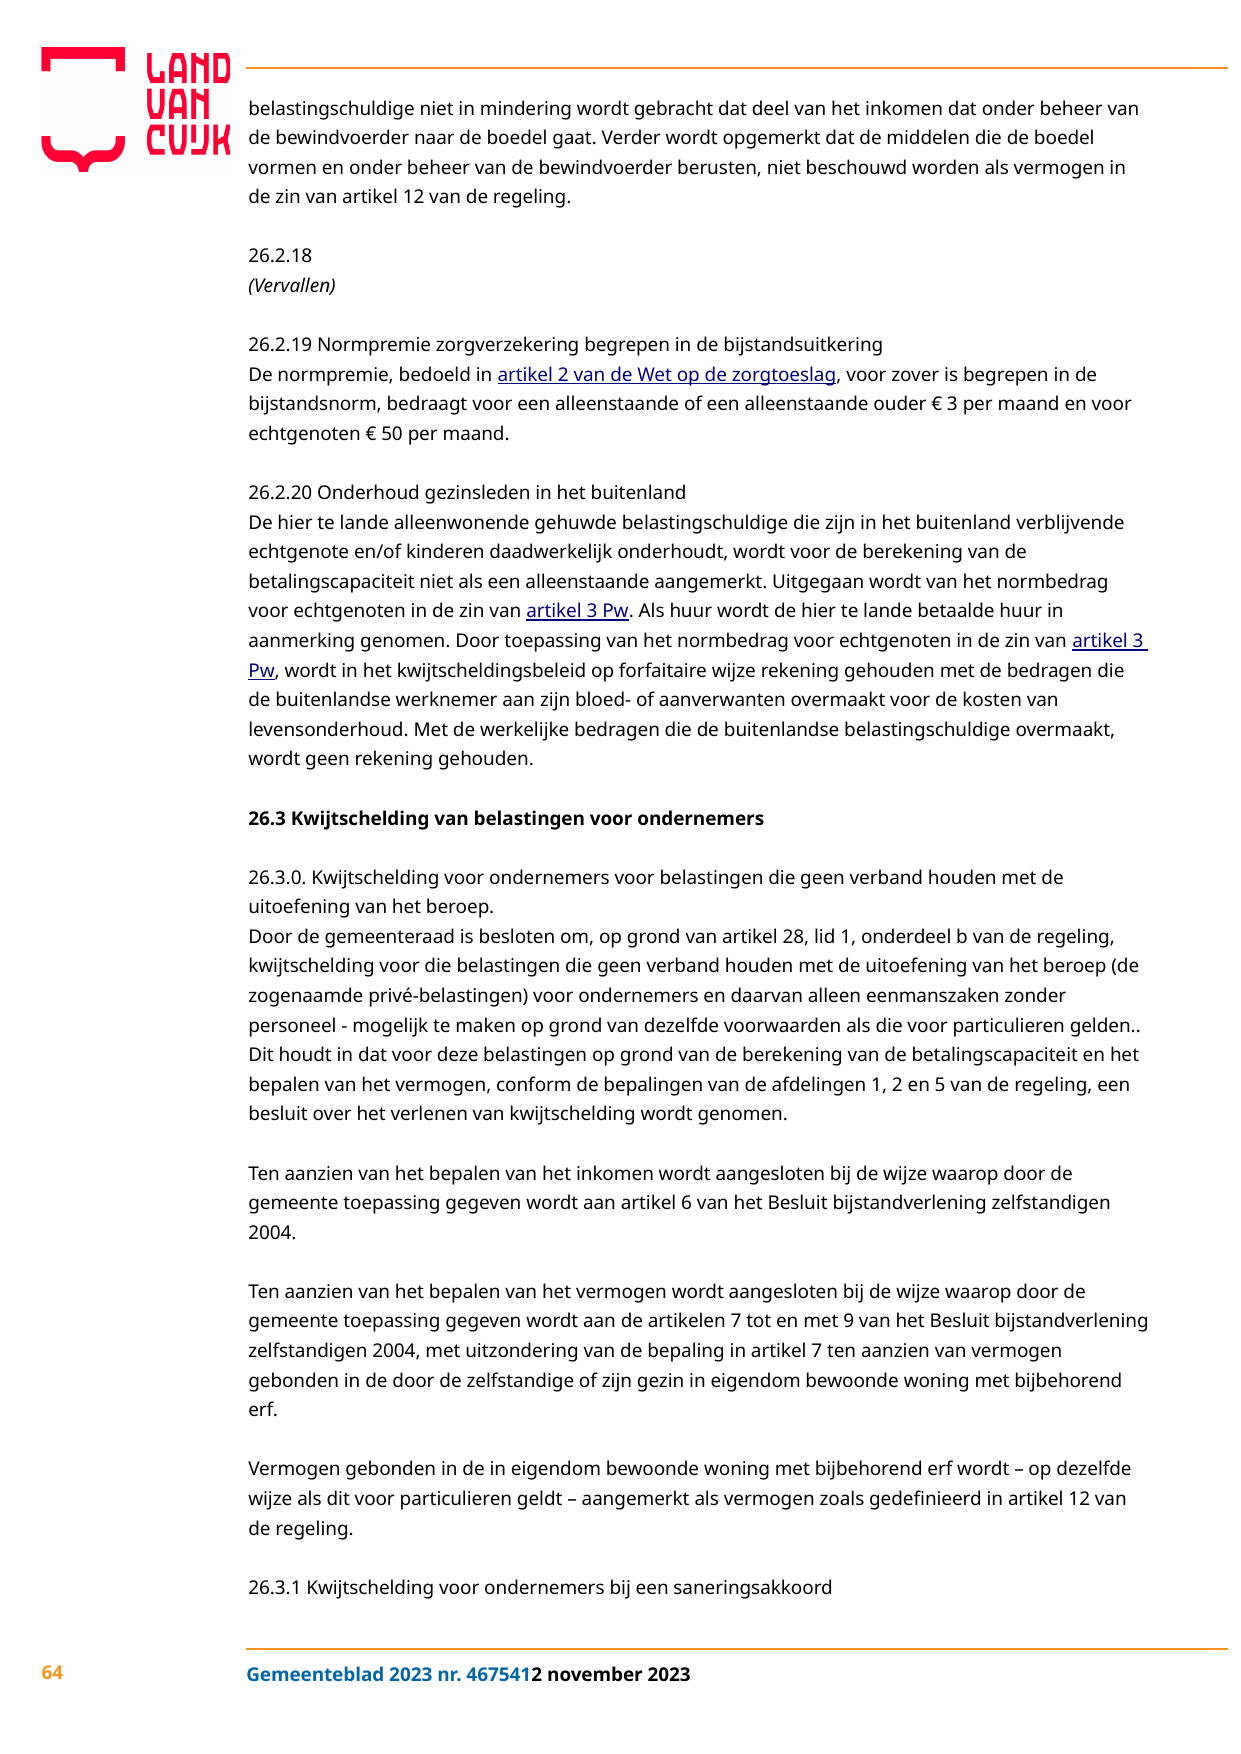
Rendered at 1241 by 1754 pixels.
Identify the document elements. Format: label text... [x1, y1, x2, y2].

picture [41, 47, 231, 172]
text (Vervallen) [248, 272, 1152, 298]
text Ten aanzien van het bepalen van het inkomen wordt aangesloten bij de wijze waarop door de gemeente toepassing gegeven wordt aan artikel 6 van het Besluit bijstandverlening zelfstandigen 2004. [248, 1160, 1152, 1245]
text 26.3.0. Kwijtschelding voor ondernemers voor belastingen die geen verband houden met de uitoefening van het beroep. [248, 864, 1152, 919]
text De hier te lande alleenwonende gehuwde belastingschuldige die zijn in het buitenland verblijvende echtgenote en/of kinderen daadwerkelijk onderhoudt, wordt voor de berekening van de betalingscapaciteit niet als een alleenstaande aangemerkt. Uitgegaan wordt van het normbedrag voor echtgenoten in de zin van artikel 3 Pw. Als huur wordt de hier te lande betaalde huur in aanmerking genomen. Door toepassing van het normbedrag voor echtgenoten in de zin van artikel 3 Pw, wordt in het kwijtscheldingsbeleid op forfaitaire wijze rekening gehouden met de bedragen die de buitenlandse werknemer aan zijn bloed- of aanverwanten overmaakt voor de kosten van levensonderhoud. Met de werkelijke bedragen die de buitenlandse belastingschuldige overmaakt, wordt geen rekening gehouden. [248, 509, 1152, 771]
text 26.2.20 Onderhoud gezinsleden in het buitenland [248, 479, 1152, 505]
text belastingschuldige niet in mindering wordt gebracht dat deel van het inkomen dat onder beheer van de bewindvoerder naar de boedel gaat. Verder wordt opgemerkt dat de middelen die de boedel vormen en onder beheer van de bewindvoerder berusten, niet beschouwd worden als vermogen in de zin van artikel 12 van de regeling. [248, 95, 1152, 209]
text Door de gemeenteraad is besloten om, op grond van artikel 28, lid 1, onderdeel b van de regeling, kwijtschelding voor die belastingen die geen verband houden met de uitoefening van het beroep (de zogenaamde privé-belastingen) voor ondernemers en daarvan alleen eenmanszaken zonder personeel - mogelijk te maken op grond van dezelfde voorwaarden als die voor particulieren gelden.. Dit houdt in dat voor deze belastingen op grond van de berekening van de betalingscapaciteit en het bepalen van het vermogen, conform de bepalingen van de afdelingen 1, 2 en 5 van de regeling, een besluit over het verlenen van kwijtschelding wordt genomen. [248, 923, 1152, 1126]
text 26.2.18 [248, 243, 1152, 268]
text De normpremie, bedoeld in artikel 2 van de Wet op de zorgtoeslag, voor zover is begrepen in de bijstandsnorm, bedraagt voor een alleenstaande of een alleenstaande ouder € 3 per maand en voor echtgenoten € 50 per maand. [248, 361, 1152, 446]
text 26.3 Kwijtschelding van belastingen voor ondernemers [248, 805, 1152, 831]
text Ten aanzien van het bepalen van het vermogen wordt aangesloten bij de wijze waarop door de gemeente toepassing gegeven wordt aan de artikelen 7 tot en met 9 van het Besluit bijstandverlening zelfstandigen 2004, met uitzondering van de bepaling in artikel 7 ten aanzien van vermogen gebonden in de door de zelfstandige of zijn gezin in eigendom bewoonde woning met bijbehorend erf. [248, 1278, 1152, 1422]
text 26.3.1 Kwijtschelding voor ondernemers bij een saneringsakkoord [248, 1574, 1152, 1600]
text 26.2.19 Normpremie zorgverzekering begrepen in de bijstandsuitkering [248, 331, 1152, 357]
text Vermogen gebonden in de in eigendom bewoonde woning met bijbehorend erf wordt – op dezelfde wijze als dit voor particulieren geldt – aangemerkt als vermogen zoals gedefinieerd in artikel 12 van de regeling. [248, 1456, 1152, 1541]
